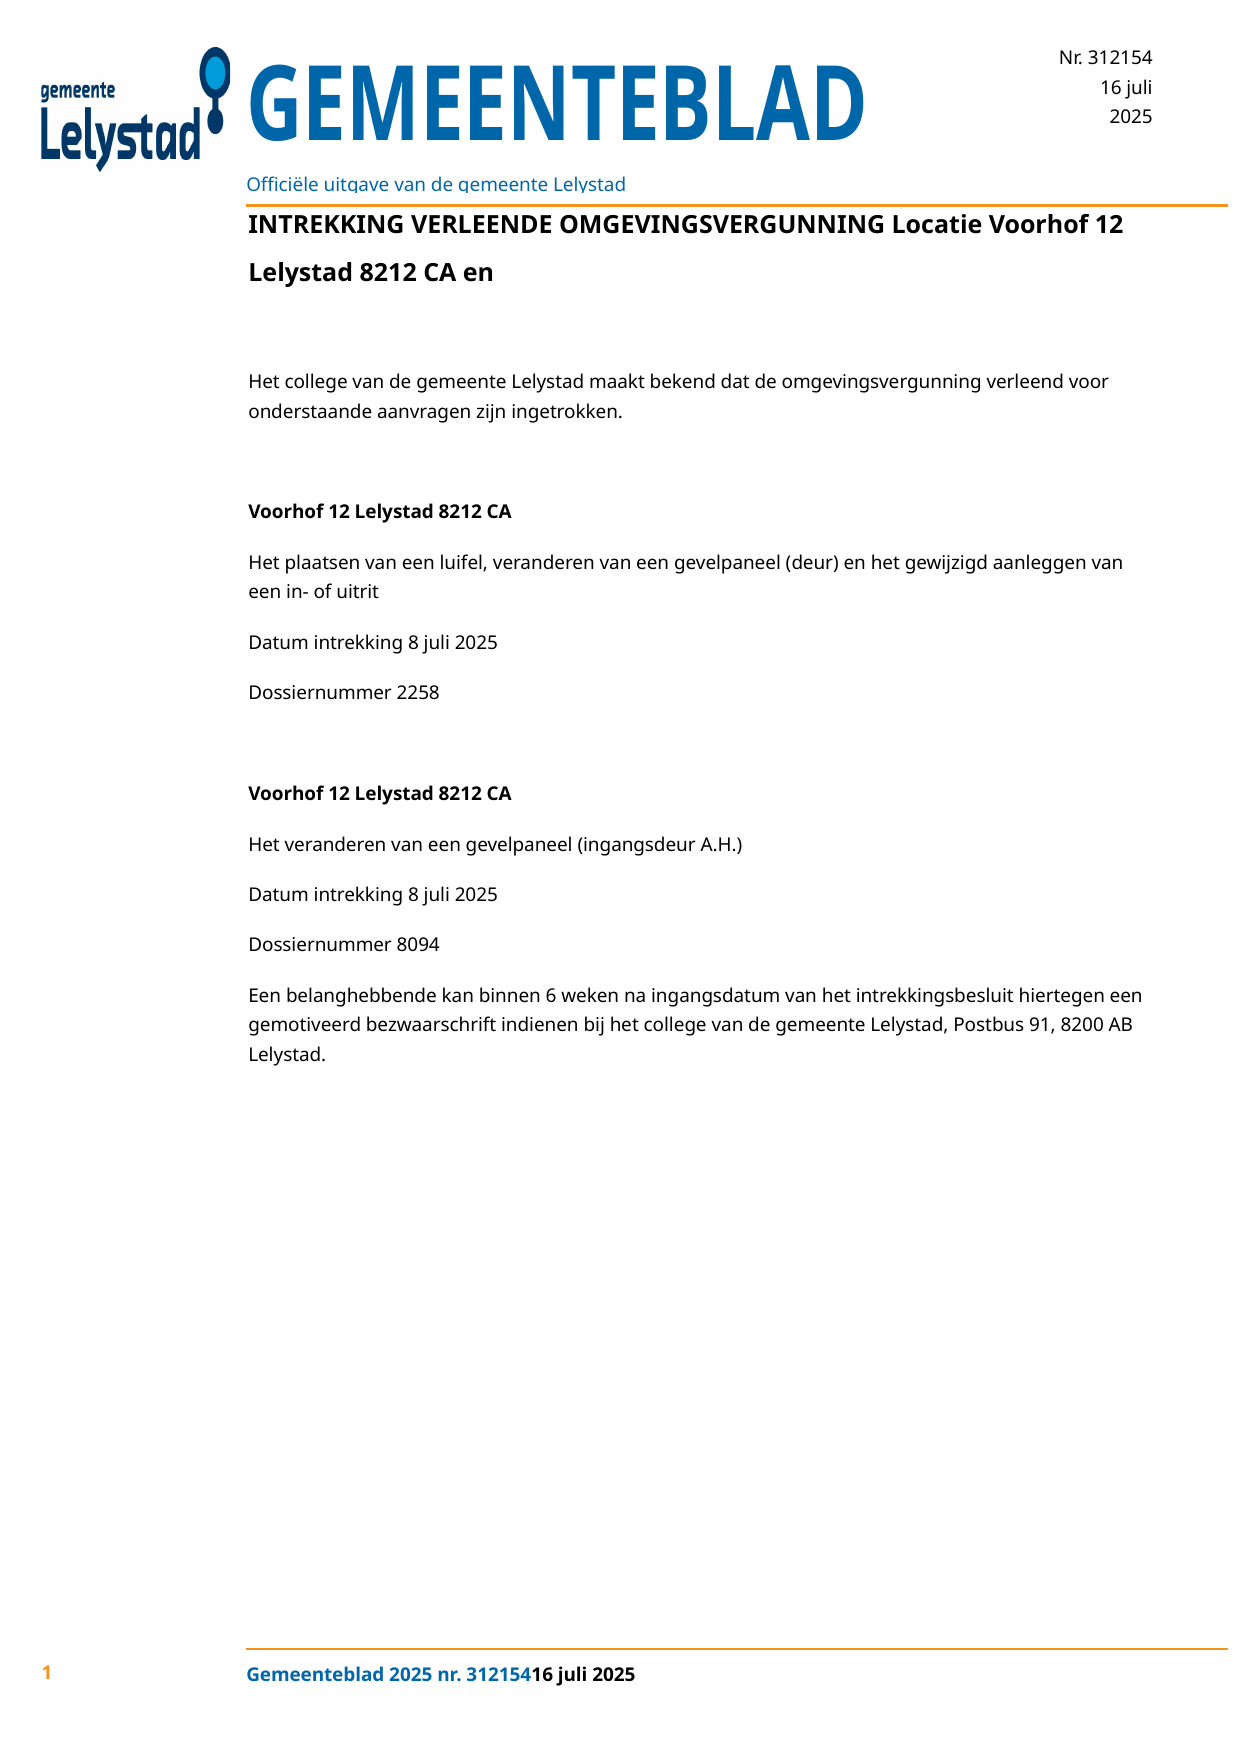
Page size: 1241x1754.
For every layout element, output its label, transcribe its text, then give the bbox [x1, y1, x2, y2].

text Het college van de gemeente Lelystad maakt bekend dat de omgevingsvergunning verleend voor onderstaande aanvragen zijn ingetrokken. [248, 368, 1152, 424]
text Het veranderen van een gevelpaneel (ingangsdeur A.H.) [248, 831, 1152, 857]
text Datum intrekking 8 juli 2025 [248, 629, 1152, 655]
text Een belanghebbende kan binnen 6 weken na ingangsdatum van het intrekkingsbesluit hiertegen een gemotiveerd bezwaarschrift indienen bij het college van de gemeente Lelystad, Postbus 91, 8200 AB Lelystad. [248, 982, 1152, 1067]
text Voorhof 12 Lelystad 8212 CA [248, 780, 1152, 806]
text Dossiernummer 2258 [248, 679, 1152, 705]
text Het plaatsen van een luifel, veranderen van een gevelpaneel (deur) en het gewijzigd aanleggen van een in- of uitrit [248, 549, 1152, 604]
text Datum intrekking 8 juli 2025 [248, 881, 1152, 907]
picture [41, 47, 231, 172]
text Dossiernummer 8094 [248, 932, 1152, 957]
text INTREKKING VERLEENDE OMGEVINGSVERGUNNING Locatie Voorhof 12 Lelystad 8212 CA en [248, 207, 1152, 288]
text Voorhof 12 Lelystad 8212 CA [248, 499, 1152, 524]
